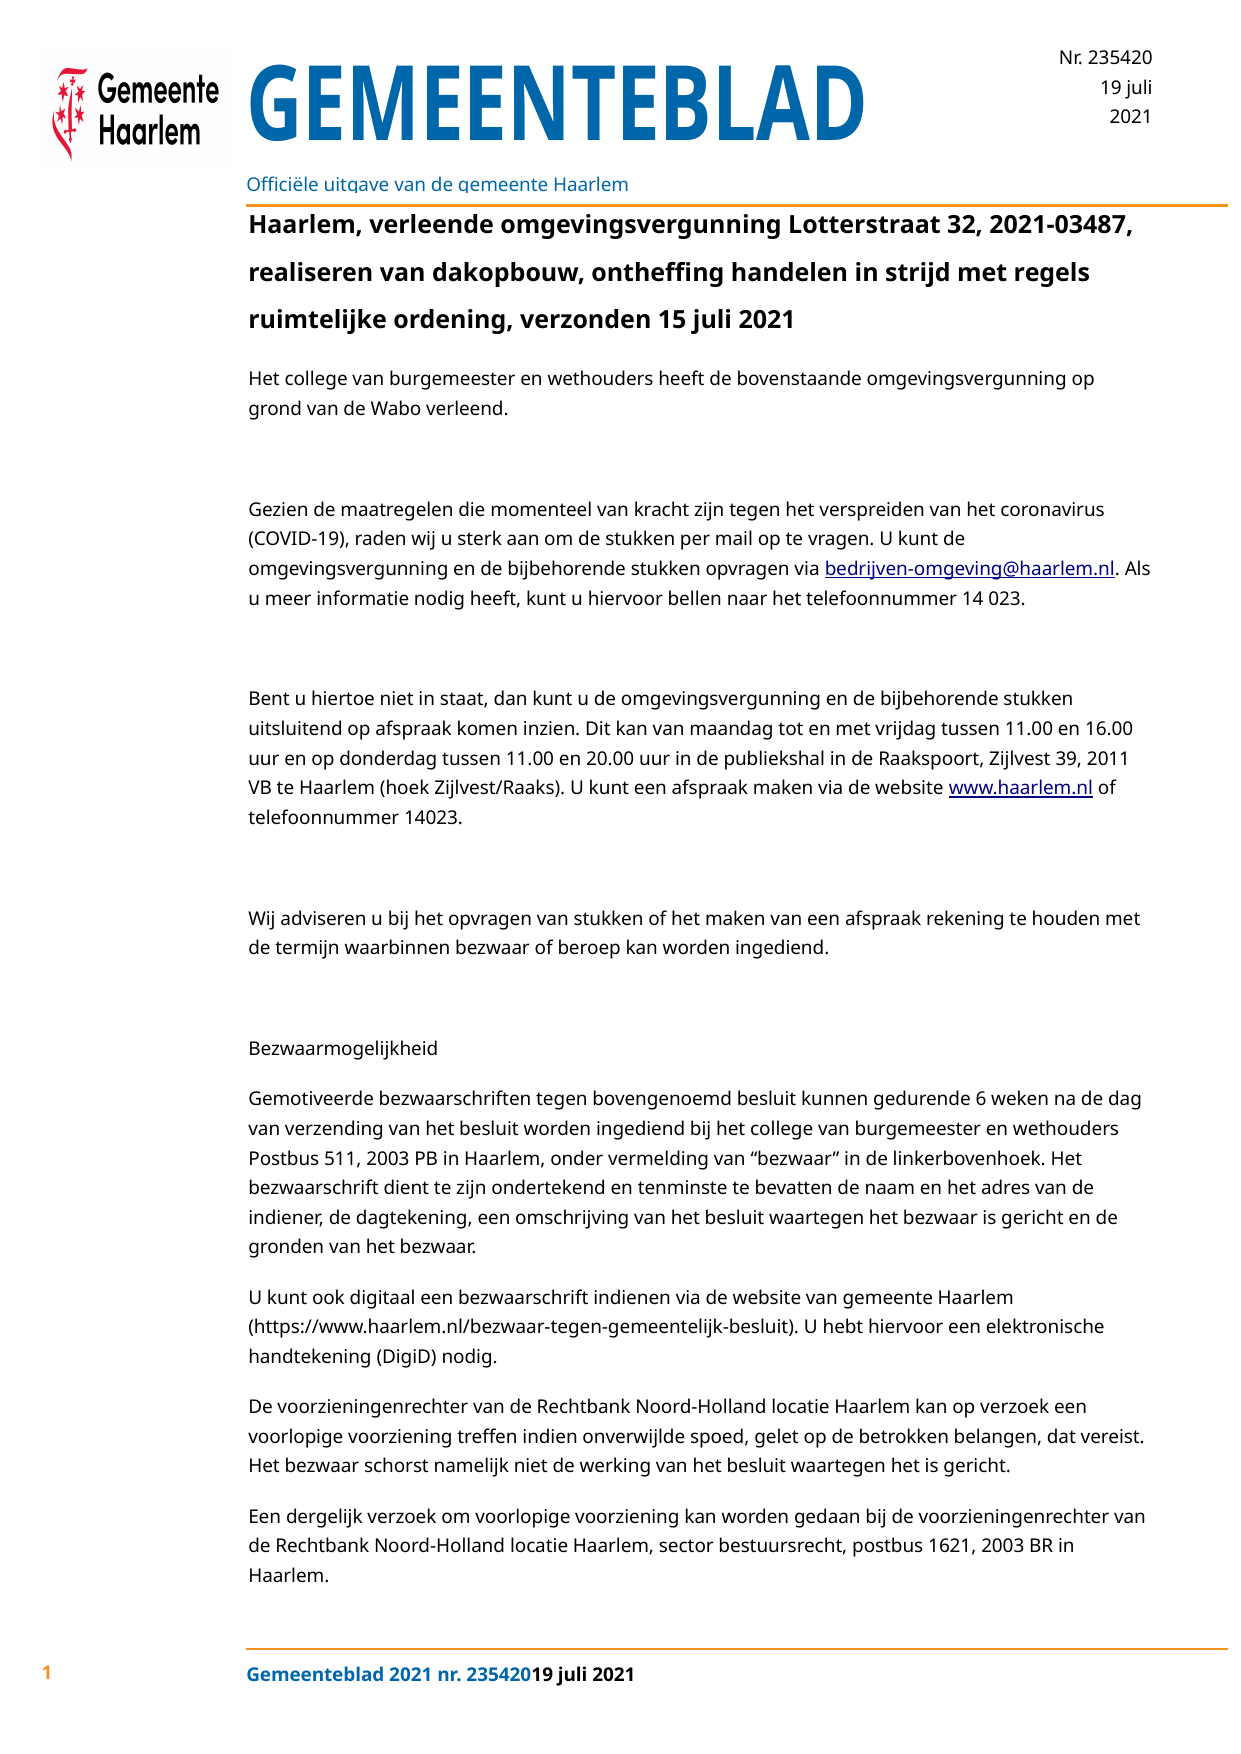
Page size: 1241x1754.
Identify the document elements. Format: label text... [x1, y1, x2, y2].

text Bent u hiertoe niet in staat, dan kunt u de omgevingsvergunning en de bijbehorende stukken uitsluitend op afspraak komen inzien. Dit kan van maandag tot en met vrijdag tussen 11.00 en 16.00 uur en op donderdag tussen 11.00 en 20.00 uur in de publiekshal in de Raakspoort, Zijlvest 39, 2011 VB te Haarlem (hoek Zijlvest/Raaks). U kunt een afspraak maken via de website www.haarlem.nl of telefoonnummer 14023. [248, 686, 1152, 829]
text Bezwaarmogelijkheid [248, 1035, 1152, 1061]
text Het college van burgemeester en wethouders heeft de bovenstaande omgevingsvergunning op grond van de Wabo verleend. [248, 366, 1152, 421]
picture [41, 47, 231, 172]
text Gemotiveerde bezwaarschriften tegen bovengenoemd besluit kunnen gedurende 6 weken na de dag van verzending van het besluit worden ingediend bij het college van burgemeester en wethouders Postbus 511, 2003 PB in Haarlem, onder vermelding van “bezwaar” in de linkerbovenhoek. Het bezwaarschrift dient te zijn ondertekend en tenminste te bevatten de naam en het adres van de indiener, de dagtekening, een omschrijving van het besluit waartegen het bezwaar is gericht en de gronden van het bezwaar. [248, 1086, 1152, 1259]
text Gezien de maatregelen die momenteel van kracht zijn tegen het verspreiden van het coronavirus (COVID-19), raden wij u sterk aan om de stukken per mail op te vragen. U kunt de omgevingsvergunning en de bijbehorende stukken opvragen via bedrijven-omgeving@haarlem.nl. Als u meer informatie nodig heeft, kunt u hiervoor bellen naar het telefoonnummer 14 023. [248, 496, 1152, 610]
text U kunt ook digitaal een bezwaarschrift indienen via de website van gemeente Haarlem (https://www.haarlem.nl/bezwaar-tegen-gemeentelijk-besluit). U hebt hiervoor een elektronische handtekening (DigiD) nodig. [248, 1284, 1152, 1369]
text De voorzieningenrechter van de Rechtbank Noord-Holland locatie Haarlem kan op verzoek een voorlopige voorziening treffen indien onverwijlde spoed, gelet op de betrokken belangen, dat vereist. Het bezwaar schorst namelijk niet de werking van het besluit waartegen het is gericht. [248, 1393, 1152, 1478]
text Wij adviseren u bij het opvragen van stukken of het maken van een afspraak rekening te houden met de termijn waarbinnen bezwaar of beroep kan worden ingediend. [248, 905, 1152, 960]
text Een dergelijk verzoek om voorlopige voorziening kan worden gedaan bij de voorzieningenrechter van de Rechtbank Noord-Holland locatie Haarlem, sector bestuursrecht, postbus 1621, 2003 BR in Haarlem. [248, 1503, 1152, 1588]
text Haarlem, verleende omgevingsvergunning Lotterstraat 32, 2021-03487, realiseren van dakopbouw, ontheffing handelen in strijd met regels ruimtelijke ordening, verzonden 15 juli 2021 [248, 207, 1152, 336]
